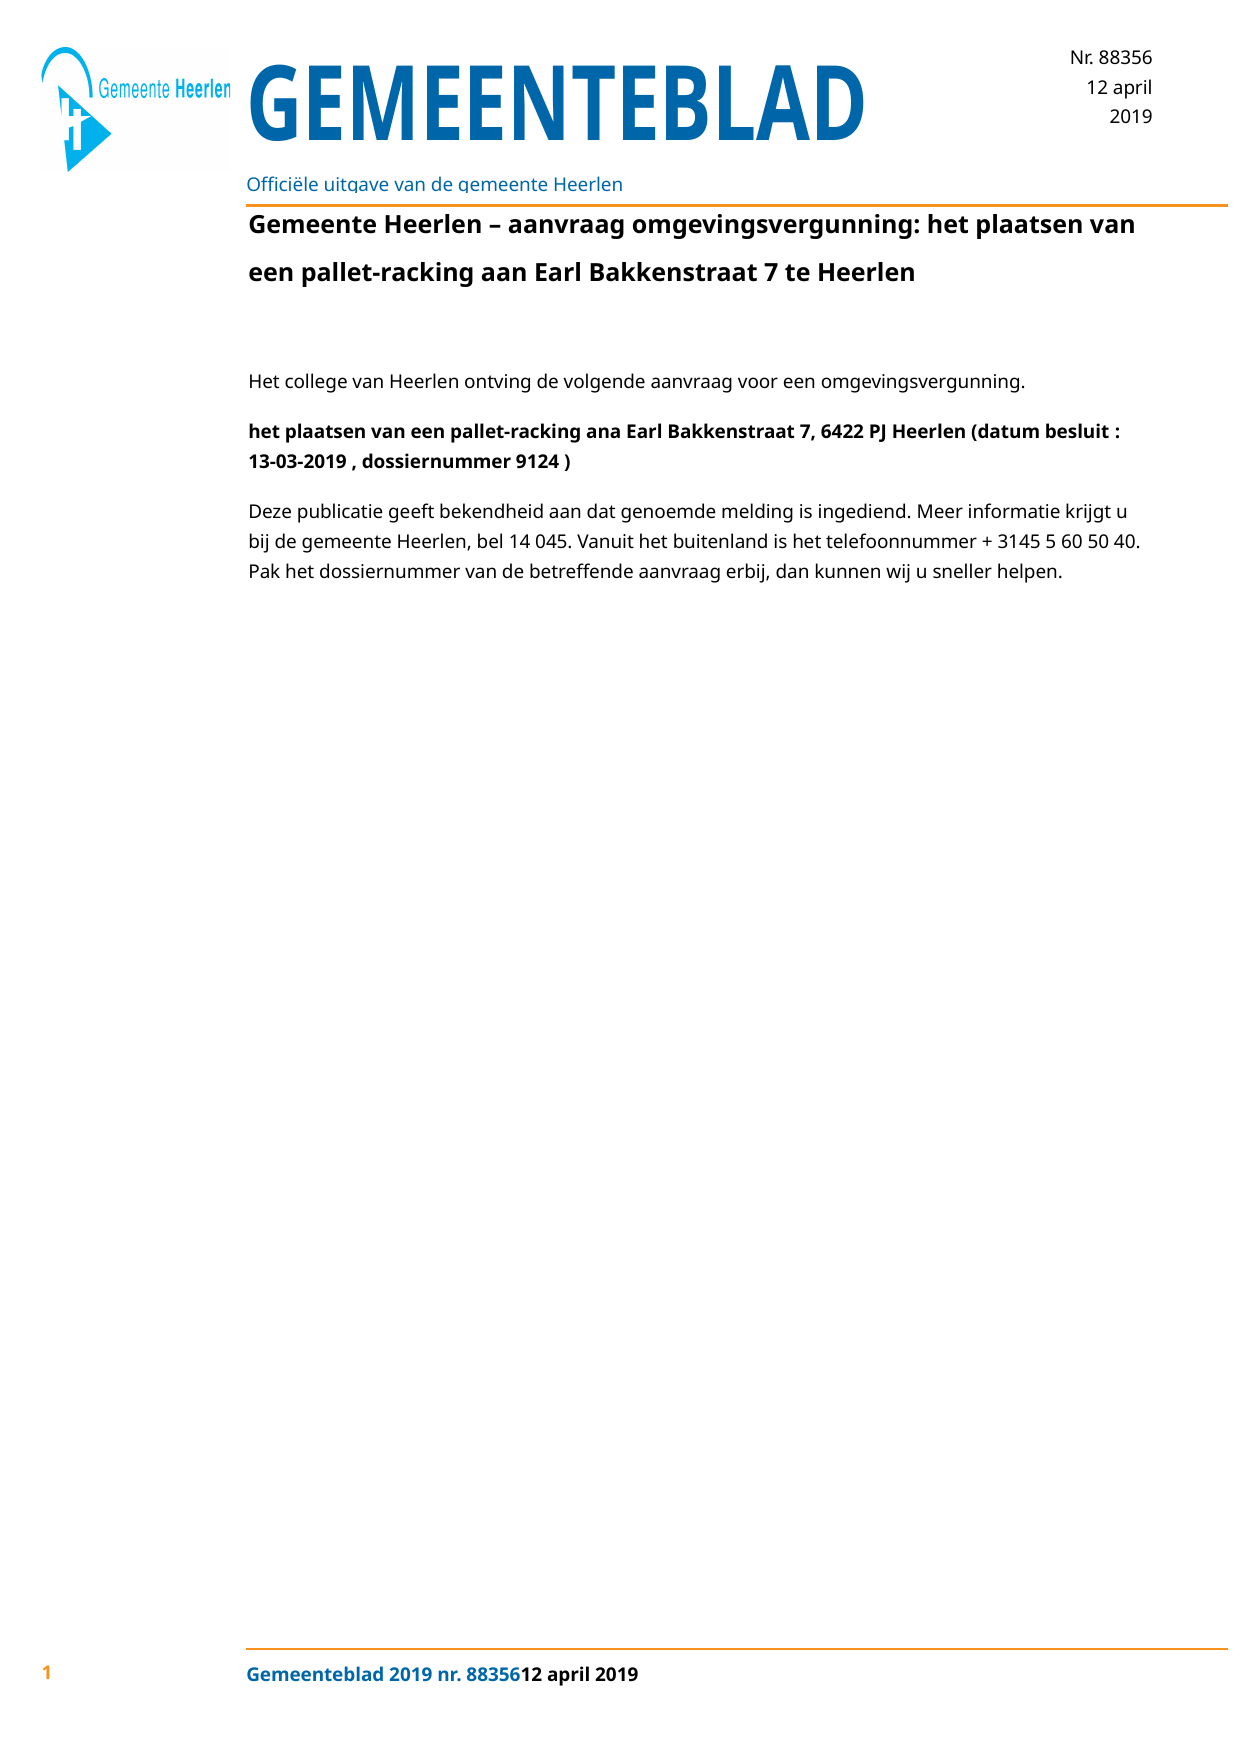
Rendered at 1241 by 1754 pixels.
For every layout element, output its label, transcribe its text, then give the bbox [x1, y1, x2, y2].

text het plaatsen van een pallet-racking ana Earl Bakkenstraat 7, 6422 PJ Heerlen (datum besluit : 13-03-2019 , dossiernummer 9124 ) [248, 419, 1152, 474]
picture [41, 47, 231, 172]
text Deze publicatie geeft bekendheid aan dat genoemde melding is ingediend. Meer informatie krijgt u bij de gemeente Heerlen, bel 14 045. Vanuit het buitenland is het telefoonnummer + 3145 5 60 50 40. Pak het dossiernummer van de betreffende aanvraag erbij, dan kunnen wij u sneller helpen. [248, 499, 1152, 584]
text Het college van Heerlen ontving de volgende aanvraag voor een omgevingsvergunning. [248, 368, 1152, 394]
text Gemeente Heerlen – aanvraag omgevingsvergunning: het plaatsen van een pallet-racking aan Earl Bakkenstraat 7 te Heerlen [248, 207, 1152, 288]
picture [41, 47, 58, 70]
